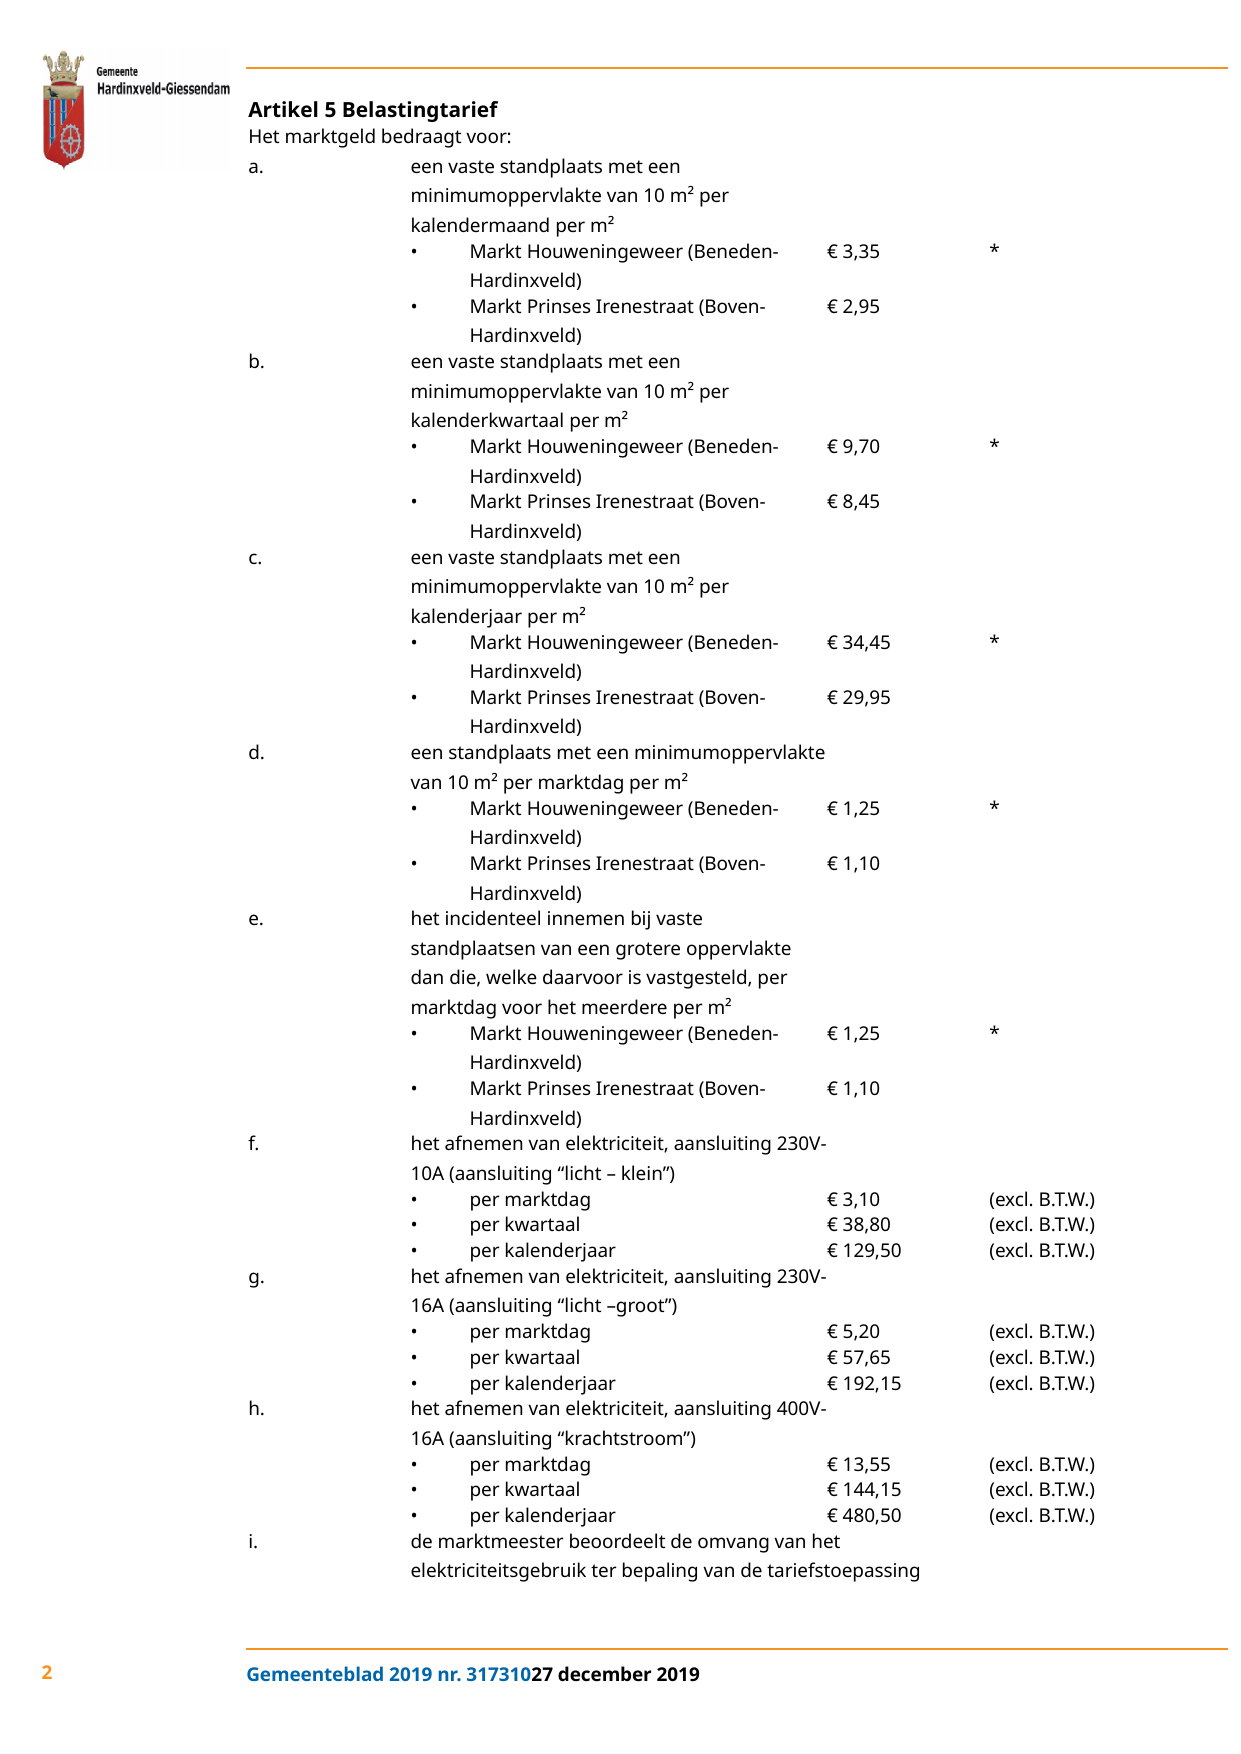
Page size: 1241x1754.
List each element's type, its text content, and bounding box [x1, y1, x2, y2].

table_cell € 192,15 [827, 1370, 989, 1396]
table_cell [989, 1396, 1152, 1451]
table_cell [248, 1186, 410, 1212]
table_header a. [248, 153, 410, 238]
table_header [827, 153, 989, 238]
table_cell * [989, 1020, 1152, 1075]
table_cell [248, 1477, 410, 1502]
table_cell € 29,95 [827, 684, 989, 739]
picture [41, 47, 231, 172]
table_cell het afnemen van elektriciteit, aansluiting 230V-10A (aansluiting “licht – klein”) [410, 1131, 827, 1186]
table_cell g. [248, 1263, 410, 1318]
table_cell € 1,25 [827, 795, 989, 850]
table_cell c. [248, 544, 410, 629]
table_cell b. [248, 349, 410, 433]
table_cell Markt Houweningeweer (Beneden-Hardinxveld) [410, 238, 827, 293]
table_cell per kalenderjaar [410, 1370, 827, 1396]
table_cell Markt Houweningeweer (Beneden-Hardinxveld) [410, 433, 827, 489]
table_cell Markt Prinses Irenestraat (Boven-Hardinxveld) [410, 850, 827, 905]
table_cell * [989, 629, 1152, 684]
table_cell per kalenderjaar [410, 1237, 827, 1263]
table_cell (excl. B.T.W.) [989, 1344, 1152, 1370]
table_cell Markt Houweningeweer (Beneden-Hardinxveld) [410, 1020, 827, 1075]
table_cell [989, 905, 1152, 1020]
table_cell (excl. B.T.W.) [989, 1370, 1152, 1396]
table_cell de marktmeester beoordeelt de omvang van het elektriciteitsgebruik ter bepaling van de tariefstoepassing [410, 1528, 989, 1583]
table_cell (excl. B.T.W.) [989, 1318, 1152, 1344]
table_cell [248, 489, 410, 544]
table_cell [827, 905, 989, 1020]
table_cell € 38,80 [827, 1212, 989, 1237]
table_cell (excl. B.T.W.) [989, 1477, 1152, 1502]
table_cell d. [248, 740, 410, 795]
table_cell € 3,35 [827, 238, 989, 293]
table_cell Markt Prinses Irenestraat (Boven-Hardinxveld) [410, 684, 827, 739]
table_cell * [989, 795, 1152, 850]
table_cell [248, 850, 410, 905]
table_cell [989, 1528, 1152, 1583]
table_cell [989, 293, 1152, 348]
table_cell (excl. B.T.W.) [989, 1451, 1152, 1477]
table_cell [248, 1075, 410, 1131]
table_cell * [989, 433, 1152, 489]
table_cell [248, 293, 410, 348]
table_cell [827, 1396, 989, 1451]
table_cell [248, 238, 410, 293]
table_cell het afnemen van elektriciteit, aansluiting 230V-16A (aansluiting “licht –groot”) [410, 1263, 827, 1318]
table_cell per marktdag [410, 1318, 827, 1344]
table_cell per kwartaal [410, 1212, 827, 1237]
table_cell [248, 795, 410, 850]
table_cell [827, 349, 989, 433]
table_cell [989, 544, 1152, 629]
table_cell € 13,55 [827, 1451, 989, 1477]
table_cell f. [248, 1131, 410, 1186]
table_cell per marktdag [410, 1451, 827, 1477]
table_cell [248, 1318, 410, 1344]
table_cell e. [248, 905, 410, 1020]
table_cell € 480,50 [827, 1502, 989, 1528]
table_cell per marktdag [410, 1186, 827, 1212]
table_cell [248, 684, 410, 739]
table_cell [989, 1131, 1152, 1186]
table_cell € 5,20 [827, 1318, 989, 1344]
table_cell i. [248, 1528, 410, 1583]
table_cell (excl. B.T.W.) [989, 1212, 1152, 1237]
table_cell per kwartaal [410, 1344, 827, 1370]
table_cell [248, 1344, 410, 1370]
table_header een vaste standplaats met een minimumoppervlakte van 10 m² per kalendermaand per m² [410, 153, 827, 238]
table_cell [989, 684, 1152, 739]
table_cell € 1,10 [827, 1075, 989, 1131]
table_header [989, 153, 1152, 238]
table_cell Markt Prinses Irenestraat (Boven-Hardinxveld) [410, 489, 827, 544]
table_cell [827, 544, 989, 629]
table_cell € 57,65 [827, 1344, 989, 1370]
table_cell [248, 1237, 410, 1263]
table_cell € 3,10 [827, 1186, 989, 1212]
table_cell [827, 1131, 989, 1186]
table_cell [989, 740, 1152, 795]
table_cell Markt Houweningeweer (Beneden-Hardinxveld) [410, 629, 827, 684]
text Artikel 5 Belastingtarief [248, 95, 1152, 123]
table_cell [827, 740, 989, 795]
table_cell per kwartaal [410, 1477, 827, 1502]
text Het marktgeld bedraagt voor: [248, 123, 1152, 149]
table_cell [248, 433, 410, 489]
table_cell € 1,25 [827, 1020, 989, 1075]
table_cell [248, 1020, 410, 1075]
table_cell [248, 1502, 410, 1528]
table_cell (excl. B.T.W.) [989, 1237, 1152, 1263]
table_cell het afnemen van elektriciteit, aansluiting 400V-16A (aansluiting “krachtstroom”) [410, 1396, 827, 1451]
table_cell (excl. B.T.W.) [989, 1502, 1152, 1528]
table_cell Markt Houweningeweer (Beneden-Hardinxveld) [410, 795, 827, 850]
table_cell een vaste standplaats met een minimumoppervlakte van 10 m² per kalenderjaar per m² [410, 544, 827, 629]
table_cell € 9,70 [827, 433, 989, 489]
table_cell het incidenteel innemen bij vaste standplaatsen van een grotere oppervlakte dan die, welke daarvoor is vastgesteld, per marktdag voor het meerdere per m² [410, 905, 827, 1020]
table_cell € 129,50 [827, 1237, 989, 1263]
table_cell [989, 489, 1152, 544]
table_cell [989, 1263, 1152, 1318]
table_cell h. [248, 1396, 410, 1451]
table_cell [989, 850, 1152, 905]
table_cell * [989, 238, 1152, 293]
table_cell € 8,45 [827, 489, 989, 544]
table_cell [248, 1212, 410, 1237]
table_cell € 34,45 [827, 629, 989, 684]
table_cell [989, 1075, 1152, 1131]
table_cell [248, 1370, 410, 1396]
table_cell [248, 1451, 410, 1477]
table_cell Markt Prinses Irenestraat (Boven-Hardinxveld) [410, 293, 827, 348]
table_cell [989, 349, 1152, 433]
table_cell een standplaats met een minimumoppervlakte van 10 m² per marktdag per m² [410, 740, 827, 795]
table_cell € 144,15 [827, 1477, 989, 1502]
table_cell (excl. B.T.W.) [989, 1186, 1152, 1212]
table_cell per kalenderjaar [410, 1502, 827, 1528]
table_cell [248, 629, 410, 684]
table_cell een vaste standplaats met een minimumoppervlakte van 10 m² per kalenderkwartaal per m² [410, 349, 827, 433]
table_cell € 2,95 [827, 293, 989, 348]
table_cell € 1,10 [827, 850, 989, 905]
table_cell Markt Prinses Irenestraat (Boven-Hardinxveld) [410, 1075, 827, 1131]
table_cell [827, 1263, 989, 1318]
